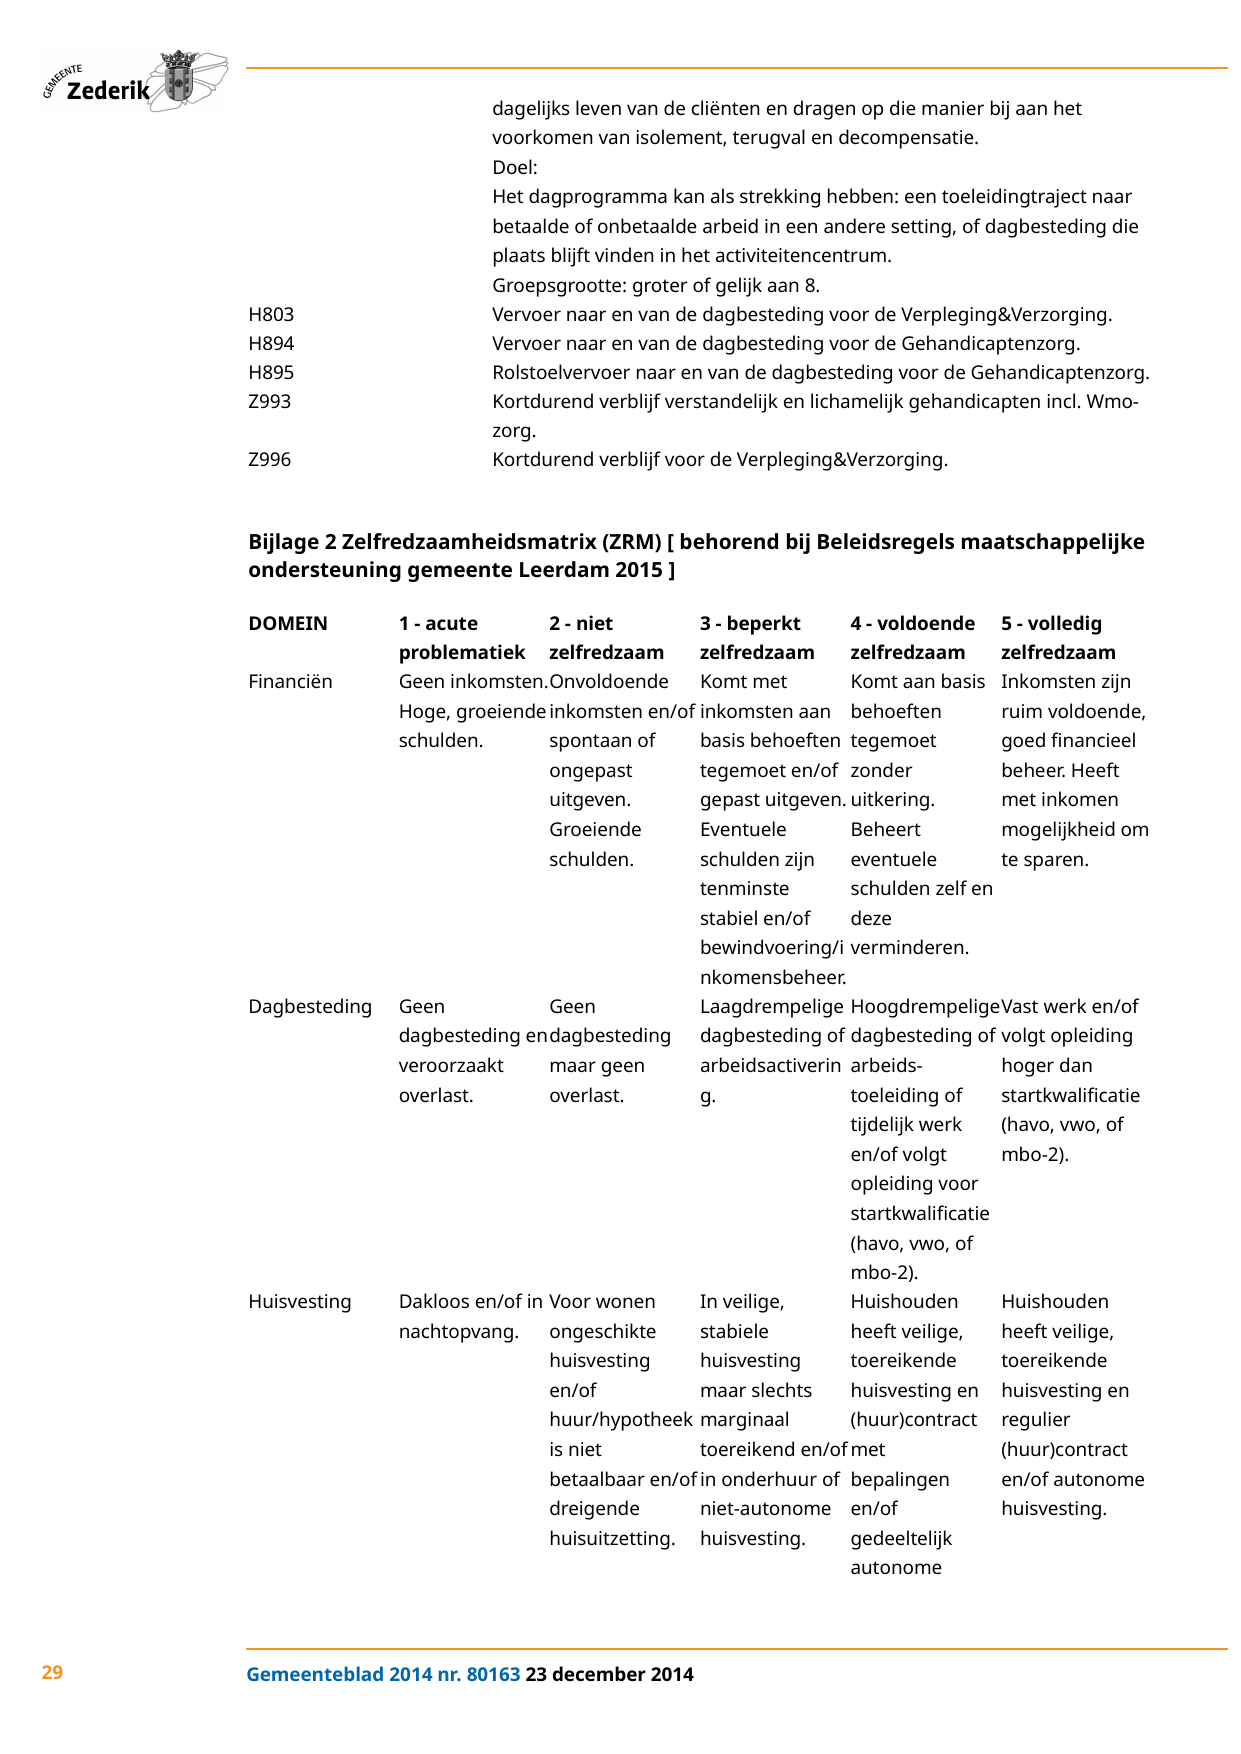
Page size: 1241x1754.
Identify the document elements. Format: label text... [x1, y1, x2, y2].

picture [41, 47, 231, 113]
table_cell Dagbesteding [248, 993, 398, 1288]
table_cell Geen dagbesteding en veroorzaakt overlast. [399, 993, 549, 1288]
table_cell Geen inkomsten. Hoge, groeiende schulden. [399, 668, 549, 993]
table_header 5 - volledig zelfredzaam [1001, 610, 1152, 668]
table_cell Dakloos en/of in nachtopvang. [399, 1288, 549, 1583]
table_cell [248, 95, 492, 301]
table_cell Huishouden heeft veilige, toereikende huisvesting en regulier (huur)contract en/of autonome huisvesting. [1001, 1288, 1152, 1583]
table_cell Komt met inkomsten aan basis behoeften tegemoet en/of gepast uitgeven. Eventuele schulden zijn tenminste stabiel en/of bewindvoering/inkomensbeheer. [700, 668, 850, 993]
table_cell Huisvesting [248, 1288, 398, 1583]
table_cell H895 [248, 359, 492, 388]
table_header DOMEIN [248, 610, 398, 668]
table_cell Kortdurend verblijf verstandelijk en lichamelijk gehandicapten incl. Wmo-zorg. [492, 388, 1152, 447]
table_header 3 - beperkt zelfredzaam [700, 610, 850, 668]
table_cell Inkomsten zijn ruim voldoende, goed financieel beheer. Heeft met inkomen mogelijkheid om te sparen. [1001, 668, 1152, 993]
table_cell Z993 [248, 388, 492, 447]
table_cell Hoogdrempelige dagbesteding of arbeids-toeleiding of tijdelijk werk en/of volgt opleiding voor startkwalificatie (havo, vwo, of mbo-2). [850, 993, 1001, 1288]
text Bijlage 2 Zelfredzaamheidsmatrix (ZRM) [ behorend bij Beleidsregels maatschappelijke ondersteuning gemeente Leerdam 2015 ] [248, 527, 1152, 584]
table_cell In veilige, stabiele huisvesting maar slechts marginaal toereikend en/of in onderhuur of niet-autonome huisvesting. [700, 1288, 850, 1583]
table_cell Geen dagbesteding maar geen overlast. [549, 993, 700, 1288]
table_cell Kortdurend verblijf voor de Verpleging&Verzorging. [492, 447, 1152, 476]
table_cell Rolstoelvervoer naar en van de dagbesteding voor de Gehandicaptenzorg. [492, 359, 1152, 388]
table_cell Z996 [248, 447, 492, 476]
table_cell Huishouden heeft veilige, toereikende huisvesting en (huur)contract met bepalingen en/of gedeeltelijk autonome [850, 1288, 1001, 1583]
table_cell Vast werk en/of volgt opleiding hoger dan startkwalificatie (havo, vwo, of mbo-2). [1001, 993, 1152, 1288]
table_cell Vervoer naar en van de dagbesteding voor de Verpleging&Verzorging. [492, 301, 1152, 330]
table_header 1 - acute problematiek [399, 610, 549, 668]
table_cell Komt aan basis behoeften tegemoet zonder uitkering. Beheert eventuele schulden zelf en deze verminderen. [850, 668, 1001, 993]
table_header 2 - niet zelfredzaam [549, 610, 700, 668]
table_cell Financiën [248, 668, 398, 993]
table_cell Onvoldoende inkomsten en/of spontaan of ongepast uitgeven. Groeiende schulden. [549, 668, 700, 993]
table_cell Laagdrempelige dagbesteding of arbeidsactivering. [700, 993, 850, 1288]
table_cell Vervoer naar en van de dagbesteding voor de Gehandicaptenzorg. [492, 330, 1152, 359]
table_cell H894 [248, 330, 492, 359]
table_cell H803 [248, 301, 492, 330]
table_cell Voor wonen ongeschikte huisvesting en/of huur/hypotheek is niet betaalbaar en/of dreigende huisuitzetting. [549, 1288, 700, 1583]
table_cell dagelijks leven van de cliënten en dragen op die manier bij aan het voorkomen van isolement, terugval en decompensatie. Doel: Het dagprogramma kan als strekking hebben: een toeleidingtraject naar betaalde of onbetaalde arbeid in een andere setting, of dagbesteding die plaats blijft vinden in het activiteitencentrum. Groepsgrootte: groter of gelijk aan 8. [492, 95, 1152, 301]
table_header 4 - voldoende zelfredzaam [850, 610, 1001, 668]
